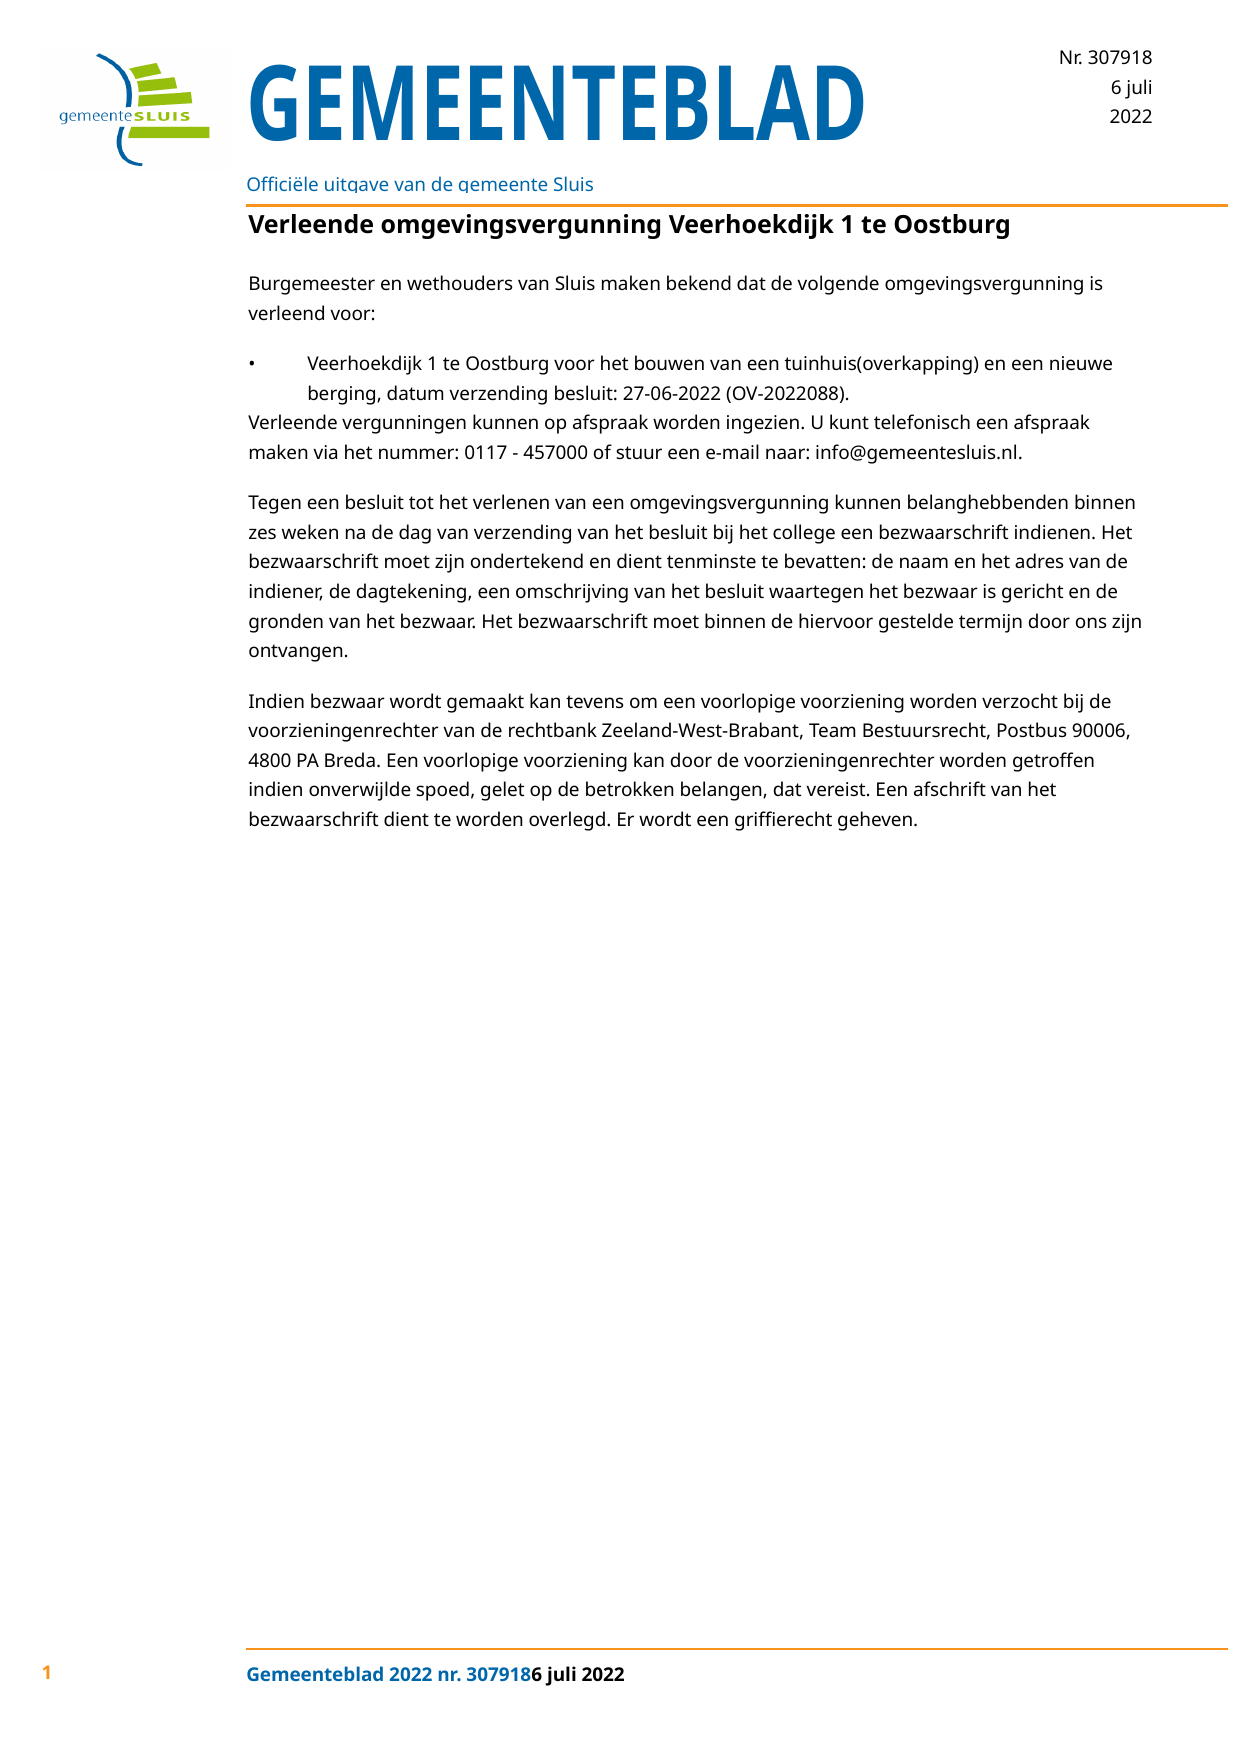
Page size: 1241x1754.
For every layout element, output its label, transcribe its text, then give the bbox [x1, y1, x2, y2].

text Verleende vergunningen kunnen op afspraak worden ingezien. U kunt telefonisch een afspraak maken via het nummer: 0117 - 457000 of stuur een e-mail naar: info@gemeentesluis.nl. [248, 409, 1152, 465]
list Veerhoekdijk 1 te Oostburg voor het bouwen van een tuinhuis(overkapping) en een nieuwe berging, datum verzending besluit: 27-06-2022 (OV-2022088). [248, 350, 1152, 406]
text Burgemeester en wethouders van Sluis maken bekend dat de volgende omgevingsvergunning is verleend voor: [248, 270, 1152, 326]
text Verleende omgevingsvergunning Veerhoekdijk 1 te Oostburg [248, 207, 1152, 241]
text Tegen een besluit tot het verlenen van een omgevingsvergunning kunnen belanghebbenden binnen zes weken na de dag van verzending van het besluit bij het college een bezwaarschrift indienen. Het bezwaarschrift moet zijn ondertekend en dient tenminste te bevatten: de naam en het adres van de indiener, de dagtekening, een omschrijving van het besluit waartegen het bezwaar is gericht en de gronden van het bezwaar. Het bezwaarschrift moet binnen de hiervoor gestelde termijn door ons zijn ontvangen. [248, 489, 1152, 663]
picture [41, 47, 231, 172]
text Indien bezwaar wordt gemaakt kan tevens om een voorlopige voorziening worden verzocht bij de voorzieningenrechter van de rechtbank Zeeland-West-Brabant, Team Bestuursrecht, Postbus 90006, 4800 PA Breda. Een voorlopige voorziening kan door de voorzieningenrechter worden getroffen indien onverwijlde spoed, gelet op de betrokken belangen, dat vereist. Een afschrift van het bezwaarschrift dient te worden overlegd. Er wordt een griffierecht geheven. [248, 688, 1152, 832]
